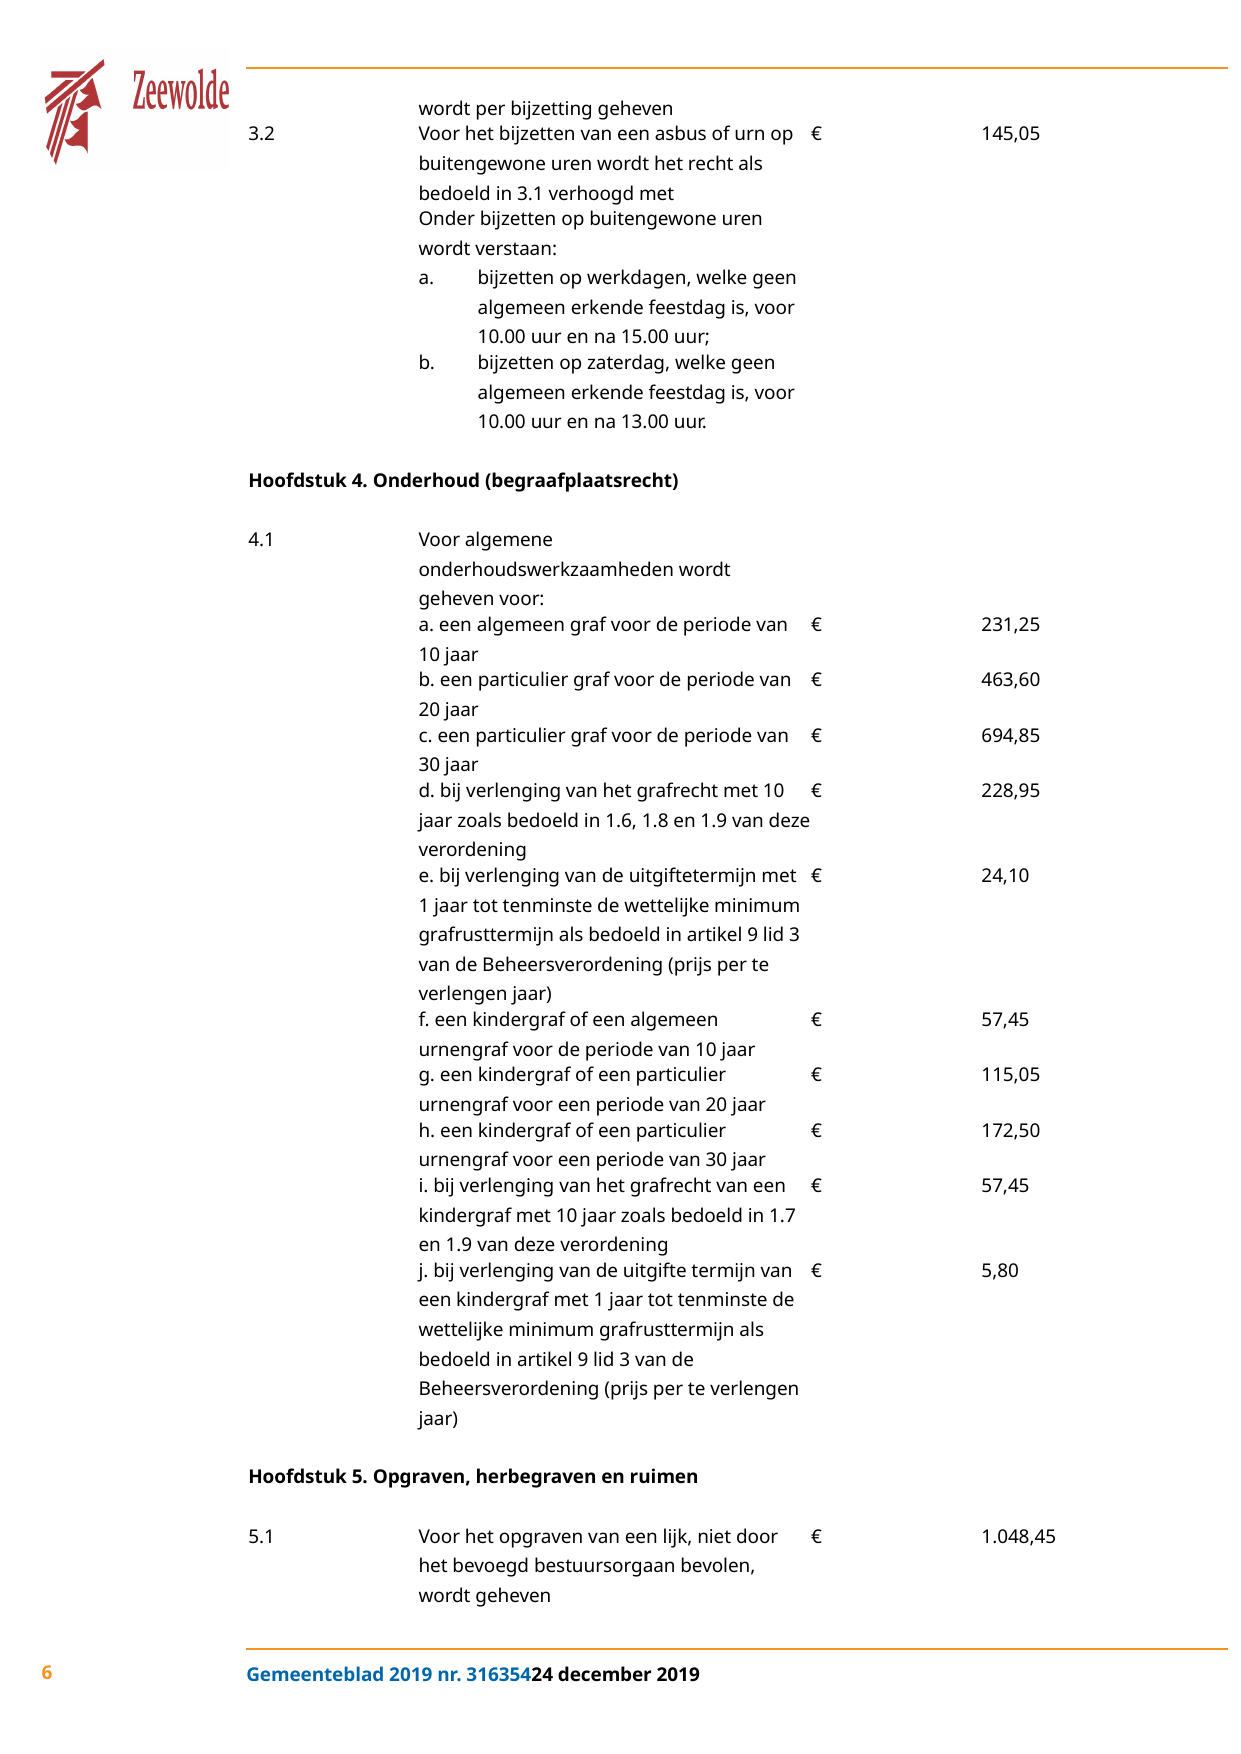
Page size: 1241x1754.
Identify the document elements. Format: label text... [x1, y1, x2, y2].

table_cell 24,10 [981, 862, 1152, 1006]
table_cell € [811, 611, 981, 667]
table_header [248, 95, 418, 121]
table_cell [248, 777, 418, 862]
table_cell e. bij verlenging van de uitgiftetermijn met 1 jaar tot tenminste de wettelijke minimum grafrusttermijn als bedoeld in artikel 9 lid 3 van de Beheersverordening (prijs per te verlengen jaar) [418, 862, 811, 1006]
table_cell [248, 1257, 418, 1431]
table_header [981, 526, 1152, 611]
table_cell € [811, 777, 981, 862]
table_cell 231,25 [981, 611, 1152, 667]
table_cell € [811, 1117, 981, 1172]
text Hoofdstuk 4. Onderhoud (begraafplaatsrecht) [248, 467, 1152, 493]
table_cell [981, 350, 1152, 434]
table_cell [248, 722, 418, 777]
table_cell c. een particulier graf voor de periode van 30 jaar [418, 722, 811, 777]
table_cell 115,05 [981, 1062, 1152, 1117]
table_cell b. een particulier graf voor de periode van 20 jaar [418, 667, 811, 722]
table_cell € [811, 722, 981, 777]
table_header 5.1 [248, 1523, 418, 1608]
table_cell € [811, 1172, 981, 1257]
table_cell Onder bijzetten op buitengewone uren wordt verstaan: bijzetten op werkdagen, welke geen algemeen erkende feestdag is, voor 10.00 uur en na 15.00 uur; [418, 205, 811, 349]
picture [41, 47, 231, 172]
table_cell 694,85 [981, 722, 1152, 777]
table_cell 3.2 [248, 121, 418, 205]
table_cell 5,80 [981, 1257, 1152, 1431]
table_cell [248, 862, 418, 1006]
text Hoofdstuk 5. Opgraven, herbegraven en ruimen [248, 1463, 1152, 1489]
table_cell [248, 667, 418, 722]
table_cell 172,50 [981, 1117, 1152, 1172]
table_cell d. bij verlenging van het grafrecht met 10 jaar zoals bedoeld in 1.6, 1.8 en 1.9 van deze verordening [418, 777, 811, 862]
table_cell 57,45 [981, 1172, 1152, 1257]
table_cell g. een kindergraf of een particulier urnengraf voor een periode van 20 jaar [418, 1062, 811, 1117]
table_cell i. bij verlenging van het grafrecht van een kindergraf met 10 jaar zoals bedoeld in 1.7 en 1.9 van deze verordening [418, 1172, 811, 1257]
table_header 4.1 [248, 526, 418, 611]
table_cell [248, 350, 418, 434]
table_cell [248, 205, 418, 349]
table_header Voor algemene onderhoudswerkzaamheden wordt geheven voor: [418, 526, 811, 611]
table_header 1.048,45 [981, 1523, 1152, 1608]
table_cell Voor het bijzetten van een asbus of urn op buitengewone uren wordt het recht als bedoeld in 3.1 verhoogd met [418, 121, 811, 205]
table_cell [248, 1117, 418, 1172]
table_cell € [811, 121, 981, 205]
table_cell a. een algemeen graf voor de periode van 10 jaar [418, 611, 811, 667]
table_cell € [811, 1062, 981, 1117]
table_cell € [811, 667, 981, 722]
table_cell h. een kindergraf of een particulier urnengraf voor een periode van 30 jaar [418, 1117, 811, 1172]
table_cell f. een kindergraf of een algemeen urnengraf voor de periode van 10 jaar [418, 1006, 811, 1062]
table_cell [981, 205, 1152, 349]
table_cell [248, 611, 418, 667]
table_header [811, 526, 981, 611]
table_cell € [811, 1257, 981, 1431]
table_cell [248, 1006, 418, 1062]
table_header Voor het opgraven van een lijk, niet door het bevoegd bestuursorgaan bevolen, wordt geheven [418, 1523, 811, 1608]
table_cell 228,95 [981, 777, 1152, 862]
table_cell [811, 350, 981, 434]
table_header [811, 95, 981, 121]
table_cell [811, 205, 981, 349]
table_cell [248, 1062, 418, 1117]
table_cell [248, 1172, 418, 1257]
table_cell € [811, 862, 981, 1006]
table_header € [811, 1523, 981, 1608]
table_cell j. bij verlenging van de uitgifte termijn van een kindergraf met 1 jaar tot tenminste de wettelijke minimum grafrusttermijn als bedoeld in artikel 9 lid 3 van de Beheersverordening (prijs per te verlengen jaar) [418, 1257, 811, 1431]
table_cell € [811, 1006, 981, 1062]
table_cell 57,45 [981, 1006, 1152, 1062]
table_header wordt per bijzetting geheven [418, 95, 811, 121]
table_header [981, 95, 1152, 121]
table_cell 463,60 [981, 667, 1152, 722]
table_cell 145,05 [981, 121, 1152, 205]
table_cell bijzetten op zaterdag, welke geen algemeen erkende feestdag is, voor 10.00 uur en na 13.00 uur. [418, 350, 811, 434]
